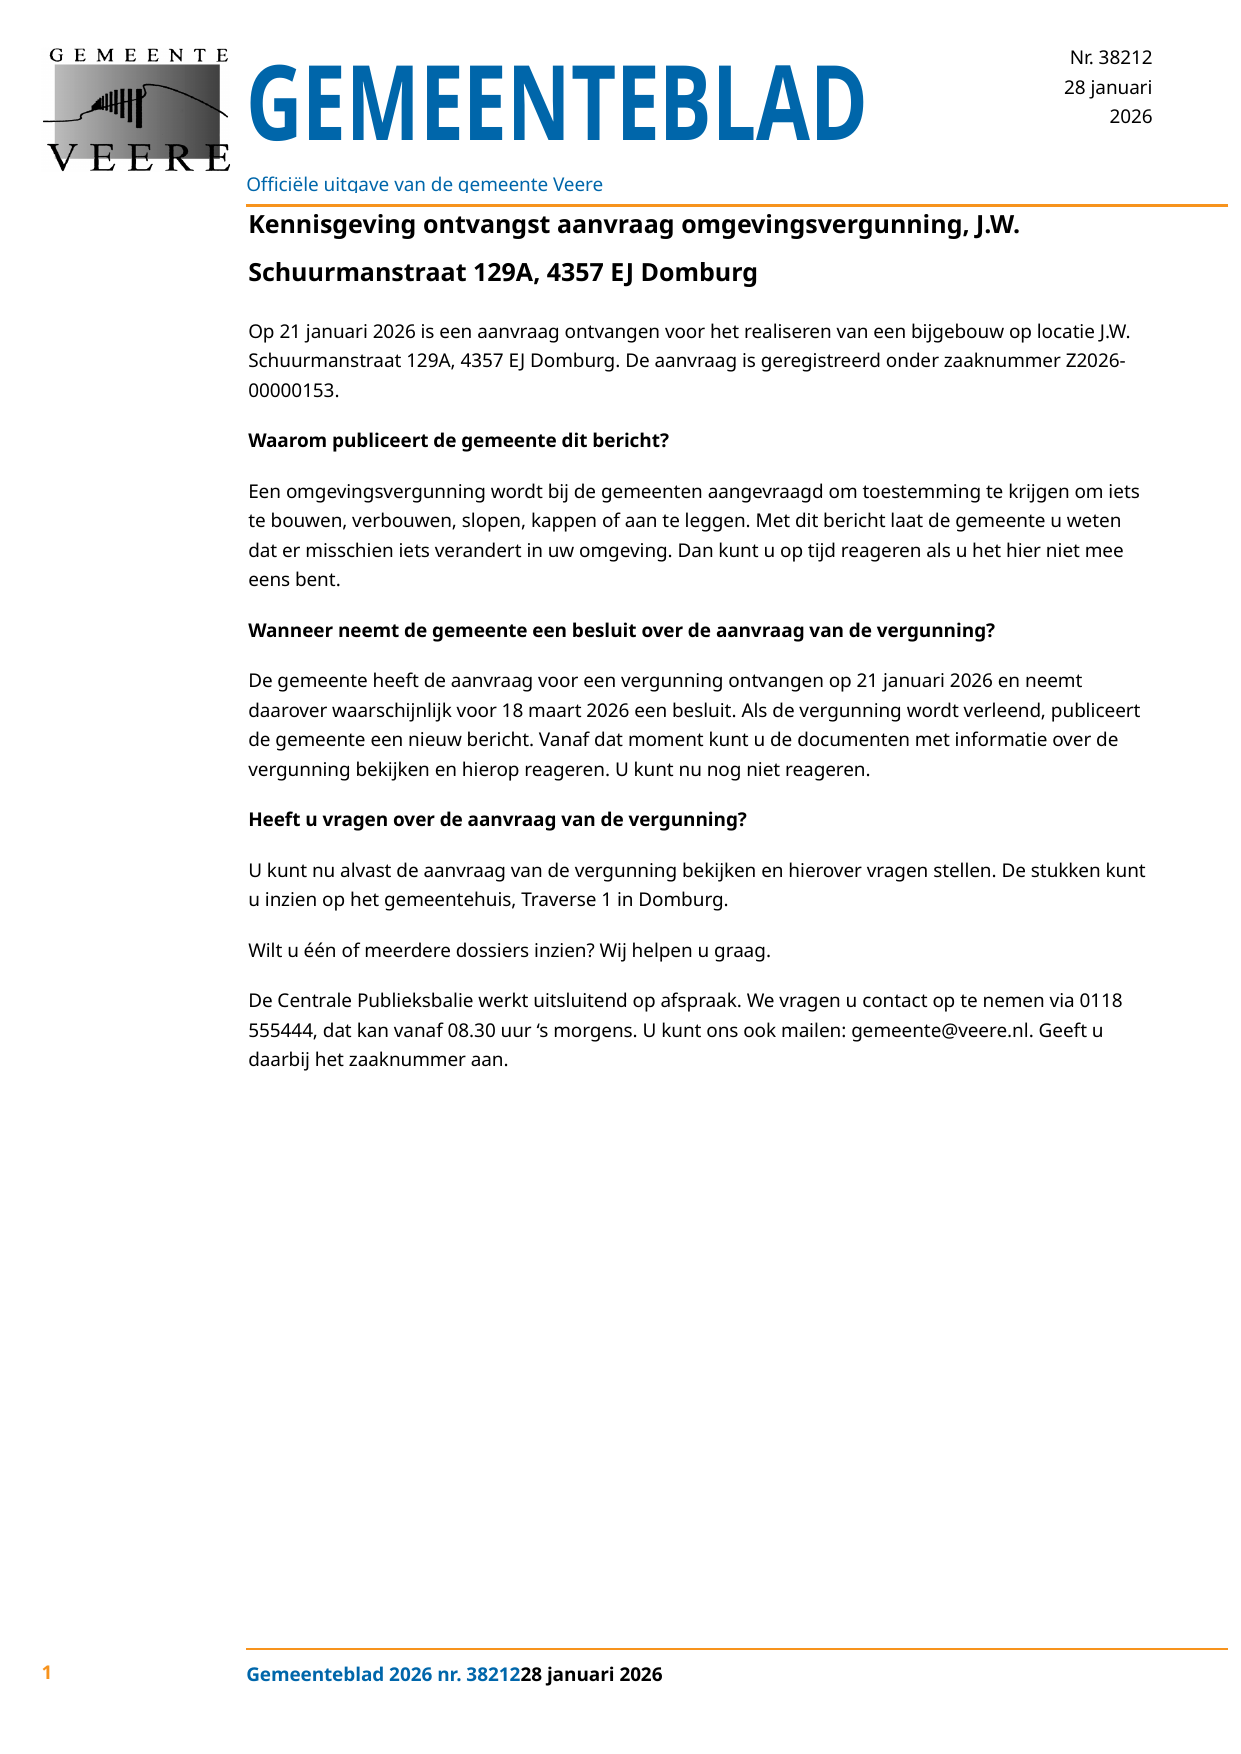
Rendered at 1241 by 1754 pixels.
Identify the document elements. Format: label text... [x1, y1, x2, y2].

picture [41, 47, 231, 172]
text Heeft u vragen over de aanvraag van de vergunning? [248, 807, 1152, 832]
text Een omgevingsvergunning wordt bij de gemeenten aangevraagd om toestemming te krijgen om iets te bouwen, verbouwen, slopen, kappen of aan te leggen. Met dit bericht laat de gemeente u weten dat er misschien iets verandert in uw omgeving. Dan kunt u op tijd reageren als u het hier niet mee eens bent. [248, 478, 1152, 592]
text De Centrale Publieksbalie werkt uitsluitend op afspraak. We vragen u contact op te nemen via 0118 555444, dat kan vanaf 08.30 uur ‘s morgens. U kunt ons ook mailen: gemeente@veere.nl. Geeft u daarbij het zaaknummer aan. [248, 987, 1152, 1072]
text Waarom publiceert de gemeente dit bericht? [248, 427, 1152, 453]
text Wilt u één of meerdere dossiers inzien? Wij helpen u graag. [248, 937, 1152, 963]
text Kennisgeving ontvangst aanvraag omgevingsvergunning, J.W. Schuurmanstraat 129A, 4357 EJ Domburg [248, 207, 1152, 288]
text Wanneer neemt de gemeente een besluit over de aanvraag van de vergunning? [248, 617, 1152, 643]
text De gemeente heeft de aanvraag voor een vergunning ontvangen op 21 januari 2026 en neemt daarover waarschijnlijk voor 18 maart 2026 een besluit. Als de vergunning wordt verleend, publiceert de gemeente een nieuw bericht. Vanaf dat moment kunt u de documenten met informatie over de vergunning bekijken en hierop reageren. U kunt nu nog niet reageren. [248, 667, 1152, 782]
text Op 21 januari 2026 is een aanvraag ontvangen voor het realiseren van een bijgebouw op locatie J.W. Schuurmanstraat 129A, 4357 EJ Domburg. De aanvraag is geregistreerd onder zaaknummer Z2026-00000153. [248, 318, 1152, 403]
text U kunt nu alvast de aanvraag van de vergunning bekijken en hierover vragen stellen. De stukken kunt u inzien op het gemeentehuis, Traverse 1 in Domburg. [248, 857, 1152, 912]
